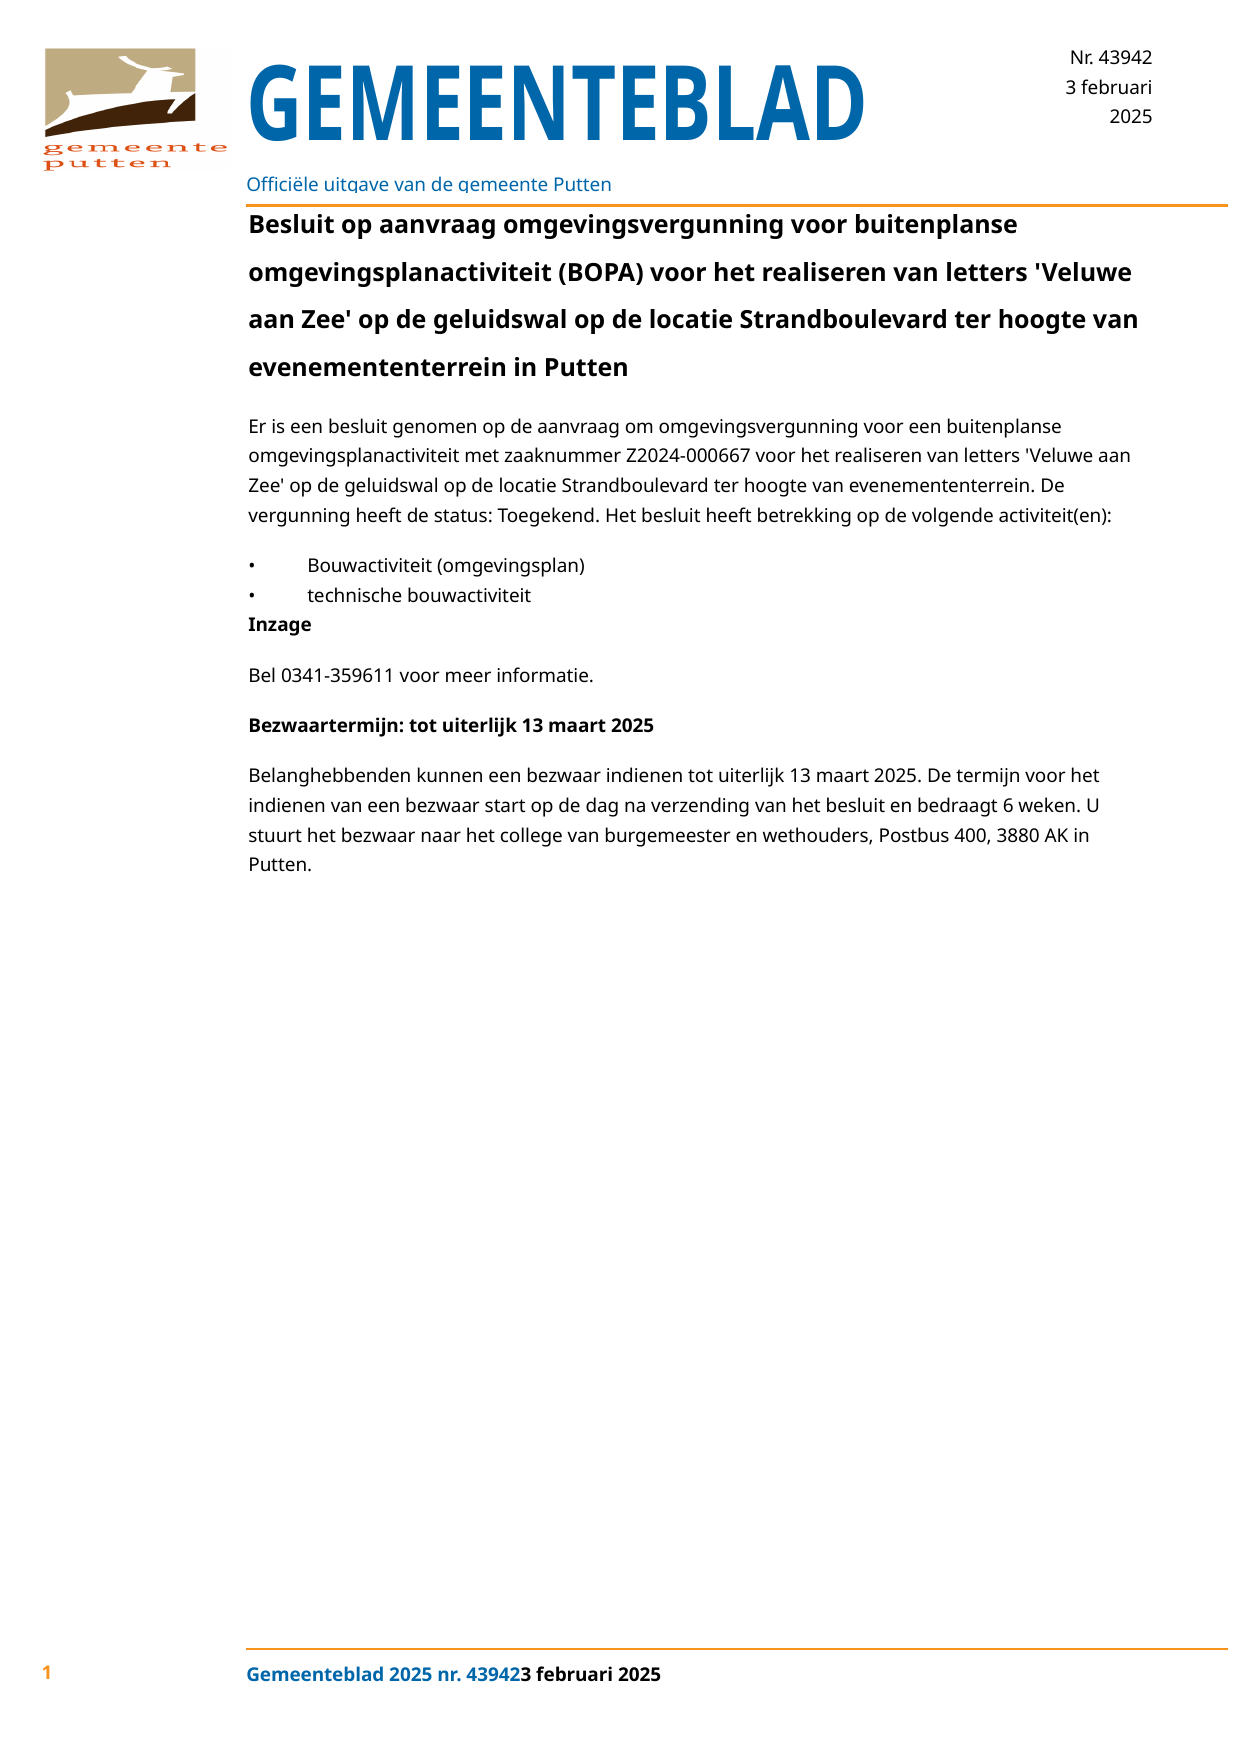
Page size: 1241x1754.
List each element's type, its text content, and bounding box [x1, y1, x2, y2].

text Inzage [248, 611, 1152, 637]
text Bezwaartermijn: tot uiterlijk 13 maart 2025 [248, 712, 1152, 738]
text Besluit op aanvraag omgevingsvergunning voor buitenplanse omgevingsplanactiviteit (BOPA) voor het realiseren van letters 'Veluwe aan Zee' op de geluidswal op de locatie Strandboulevard ter hoogte van evenemententerrein in Putten [248, 207, 1152, 384]
text Belanghebbenden kunnen een bezwaar indienen tot uiterlijk 13 maart 2025. De termijn voor het indienen van een bezwaar start op de dag na verzending van het besluit en bedraagt 6 weken. U stuurt het bezwaar naar het college van burgemeester en wethouders, Postbus 400, 3880 AK in Putten. [248, 763, 1152, 877]
list Bouwactiviteit (omgevingsplan) [248, 552, 1152, 578]
text Er is een besluit genomen op de aanvraag om omgevingsvergunning voor een buitenplanse omgevingsplanactiviteit met zaaknummer Z2024-000667 voor het realiseren van letters 'Veluwe aan Zee' op de geluidswal op de locatie Strandboulevard ter hoogte van evenemententerrein. De vergunning heeft de status: Toegekend. Het besluit heeft betrekking op de volgende activiteit(en): [248, 413, 1152, 528]
text Bel 0341-359611 voor meer informatie. [248, 662, 1152, 688]
list technische bouwactiviteit [248, 582, 1152, 608]
picture [41, 47, 231, 172]
